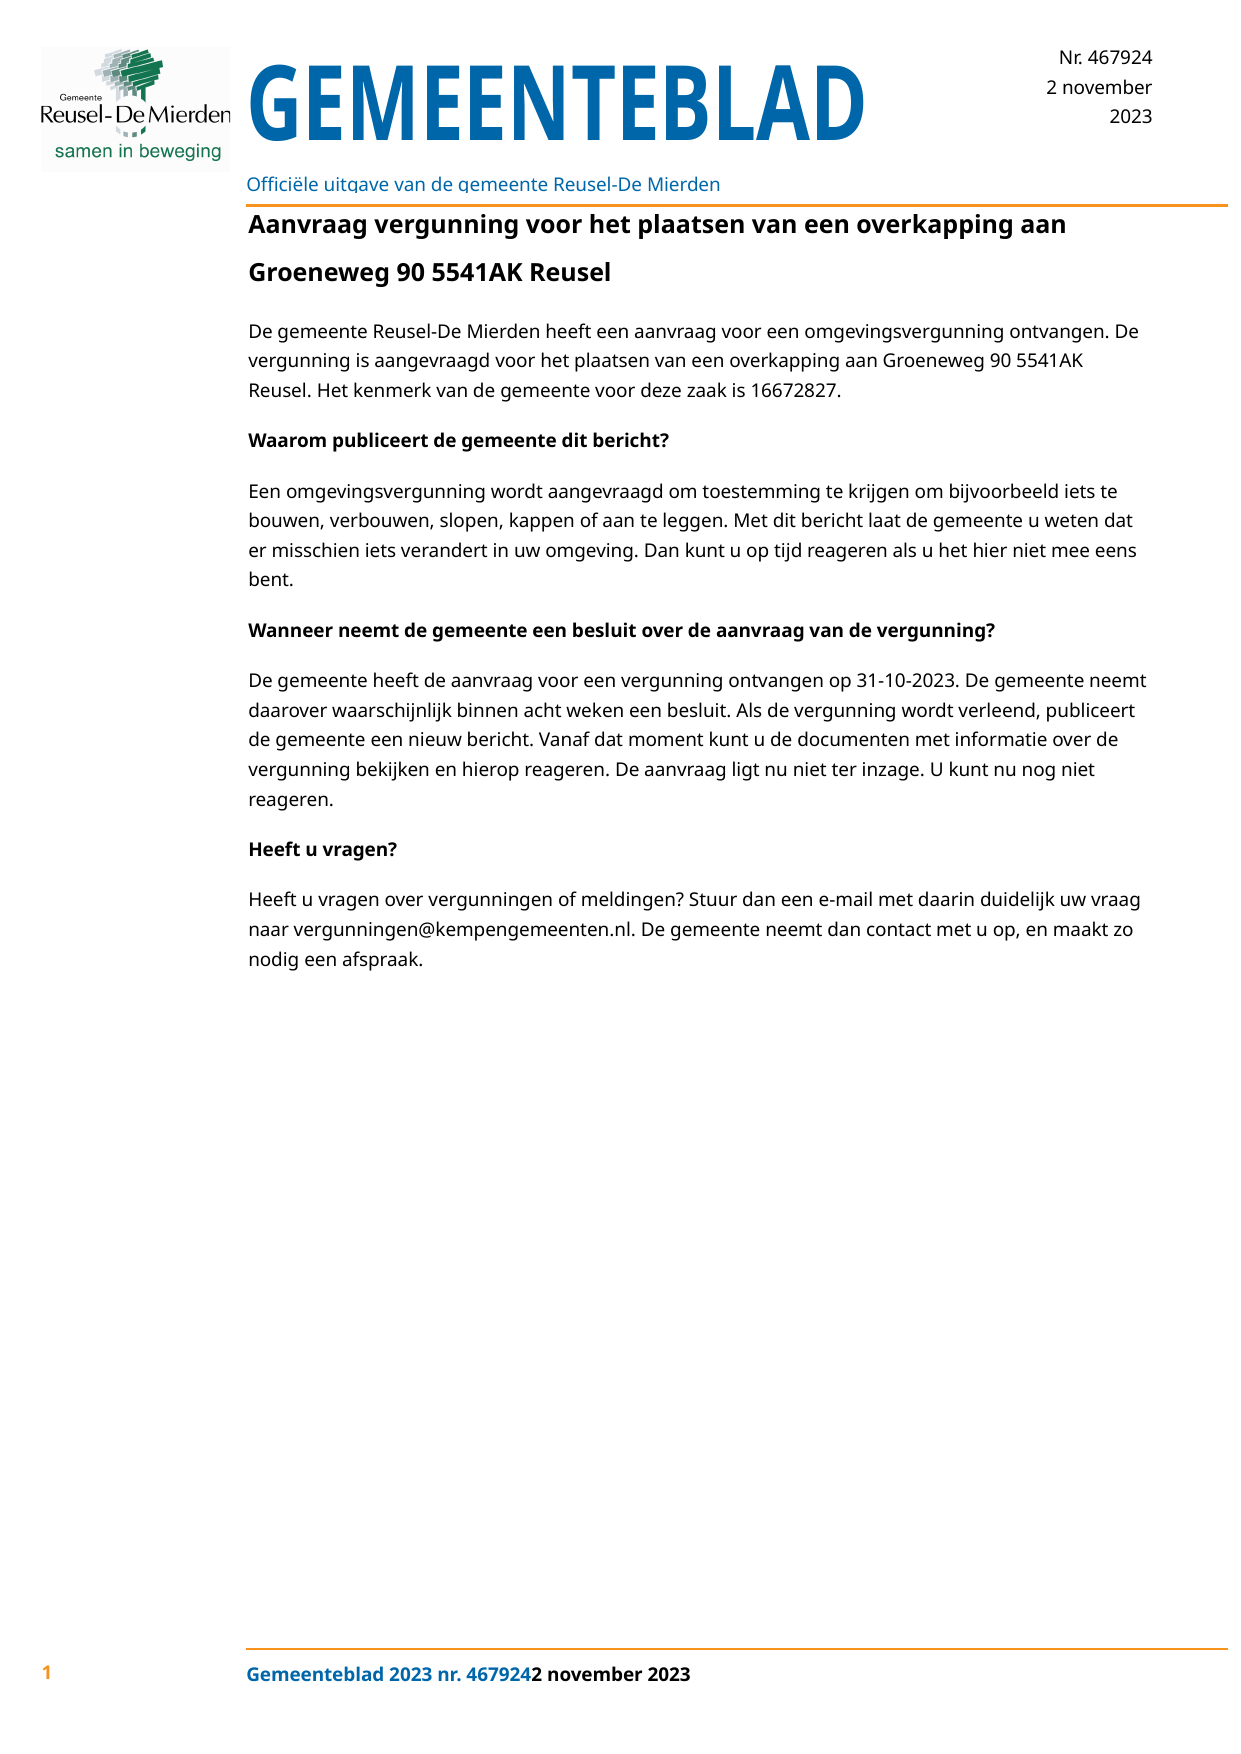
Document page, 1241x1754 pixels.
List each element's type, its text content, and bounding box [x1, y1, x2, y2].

text Heeft u vragen over vergunningen of meldingen? Stuur dan een e-mail met daarin duidelijk uw vraag naar vergunningen@kempengemeenten.nl. De gemeente neemt dan contact met u op, en maakt zo nodig een afspraak. [248, 887, 1152, 972]
text De gemeente Reusel-De Mierden heeft een aanvraag voor een omgevingsvergunning ontvangen. De vergunning is aangevraagd voor het plaatsen van een overkapping aan Groeneweg 90 5541AK Reusel. Het kenmerk van de gemeente voor deze zaak is 16672827. [248, 318, 1152, 403]
text Waarom publiceert de gemeente dit bericht? [248, 427, 1152, 453]
text Aanvraag vergunning voor het plaatsen van een overkapping aan Groeneweg 90 5541AK Reusel [248, 207, 1152, 288]
picture [41, 47, 231, 172]
text Wanneer neemt de gemeente een besluit over de aanvraag van de vergunning? [248, 617, 1152, 643]
text Een omgevingsvergunning wordt aangevraagd om toestemming te krijgen om bijvoorbeeld iets te bouwen, verbouwen, slopen, kappen of aan te leggen. Met dit bericht laat de gemeente u weten dat er misschien iets verandert in uw omgeving. Dan kunt u op tijd reageren als u het hier niet mee eens bent. [248, 478, 1152, 592]
text De gemeente heeft de aanvraag voor een vergunning ontvangen op 31-10-2023. De gemeente neemt daarover waarschijnlijk binnen acht weken een besluit. Als de vergunning wordt verleend, publiceert de gemeente een nieuw bericht. Vanaf dat moment kunt u de documenten met informatie over de vergunning bekijken en hierop reageren. De aanvraag ligt nu niet ter inzage. U kunt nu nog niet reageren. [248, 667, 1152, 812]
text Heeft u vragen? [248, 836, 1152, 862]
